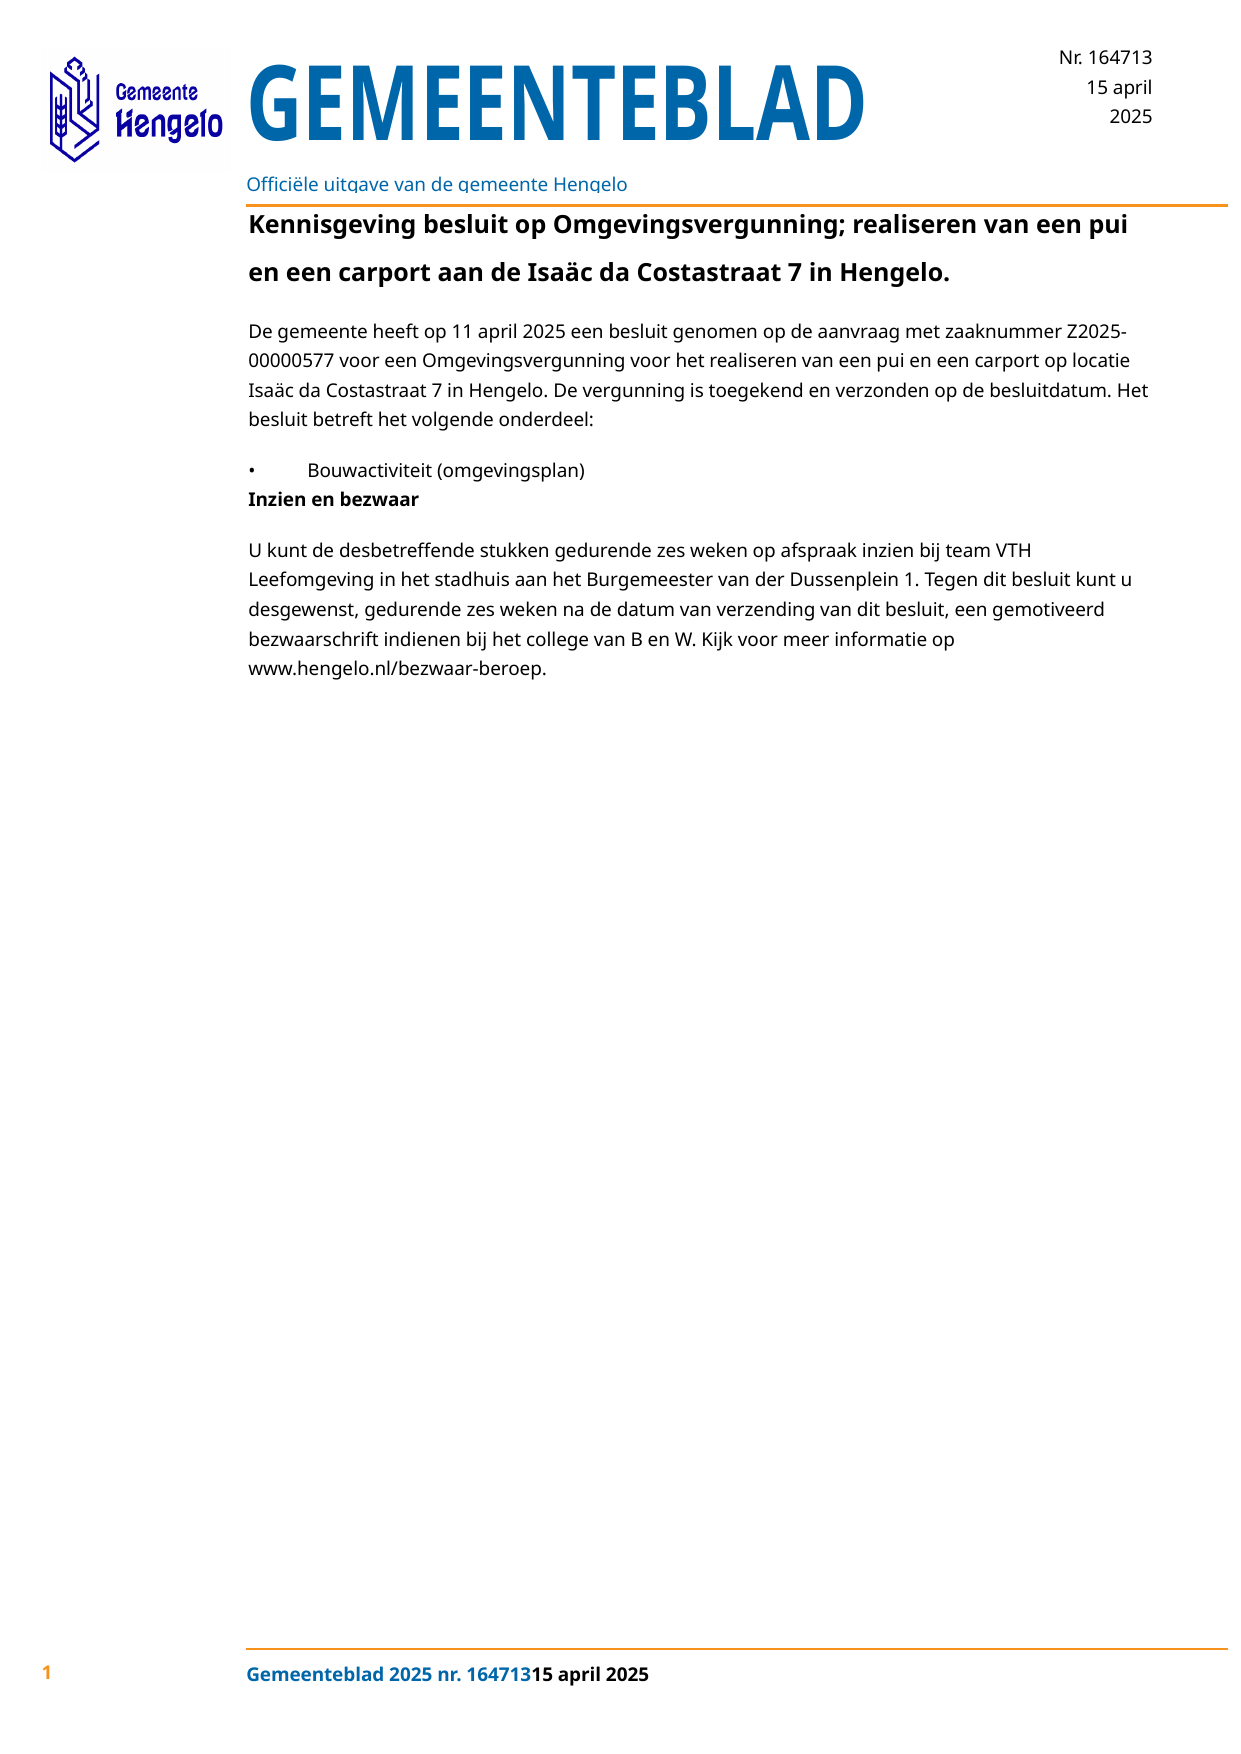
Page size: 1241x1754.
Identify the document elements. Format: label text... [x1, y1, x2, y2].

text Inzien en bezwaar [248, 487, 1152, 512]
list Bouwactiviteit (omgevingsplan) [248, 457, 1152, 483]
text Kennisgeving besluit op Omgevingsvergunning; realiseren van een pui en een carport aan de Isaäc da Costastraat 7 in Hengelo. [248, 207, 1152, 288]
text De gemeente heeft op 11 april 2025 een besluit genomen op de aanvraag met zaaknummer Z2025-00000577 voor een Omgevingsvergunning voor het realiseren van een pui en een carport op locatie Isaäc da Costastraat 7 in Hengelo. De vergunning is toegekend en verzonden op de besluitdatum. Het besluit betreft het volgende onderdeel: [248, 318, 1152, 432]
picture [41, 47, 231, 172]
text U kunt de desbetreffende stukken gedurende zes weken op afspraak inzien bij team VTH Leefomgeving in het stadhuis aan het Burgemeester van der Dussenplein 1. Tegen dit besluit kunt u desgewenst, gedurende zes weken na de datum van verzending van dit besluit, een gemotiveerd bezwaarschrift indienen bij het college van B en W. Kijk voor meer informatie op www.hengelo.nl/bezwaar-beroep. [248, 537, 1152, 681]
